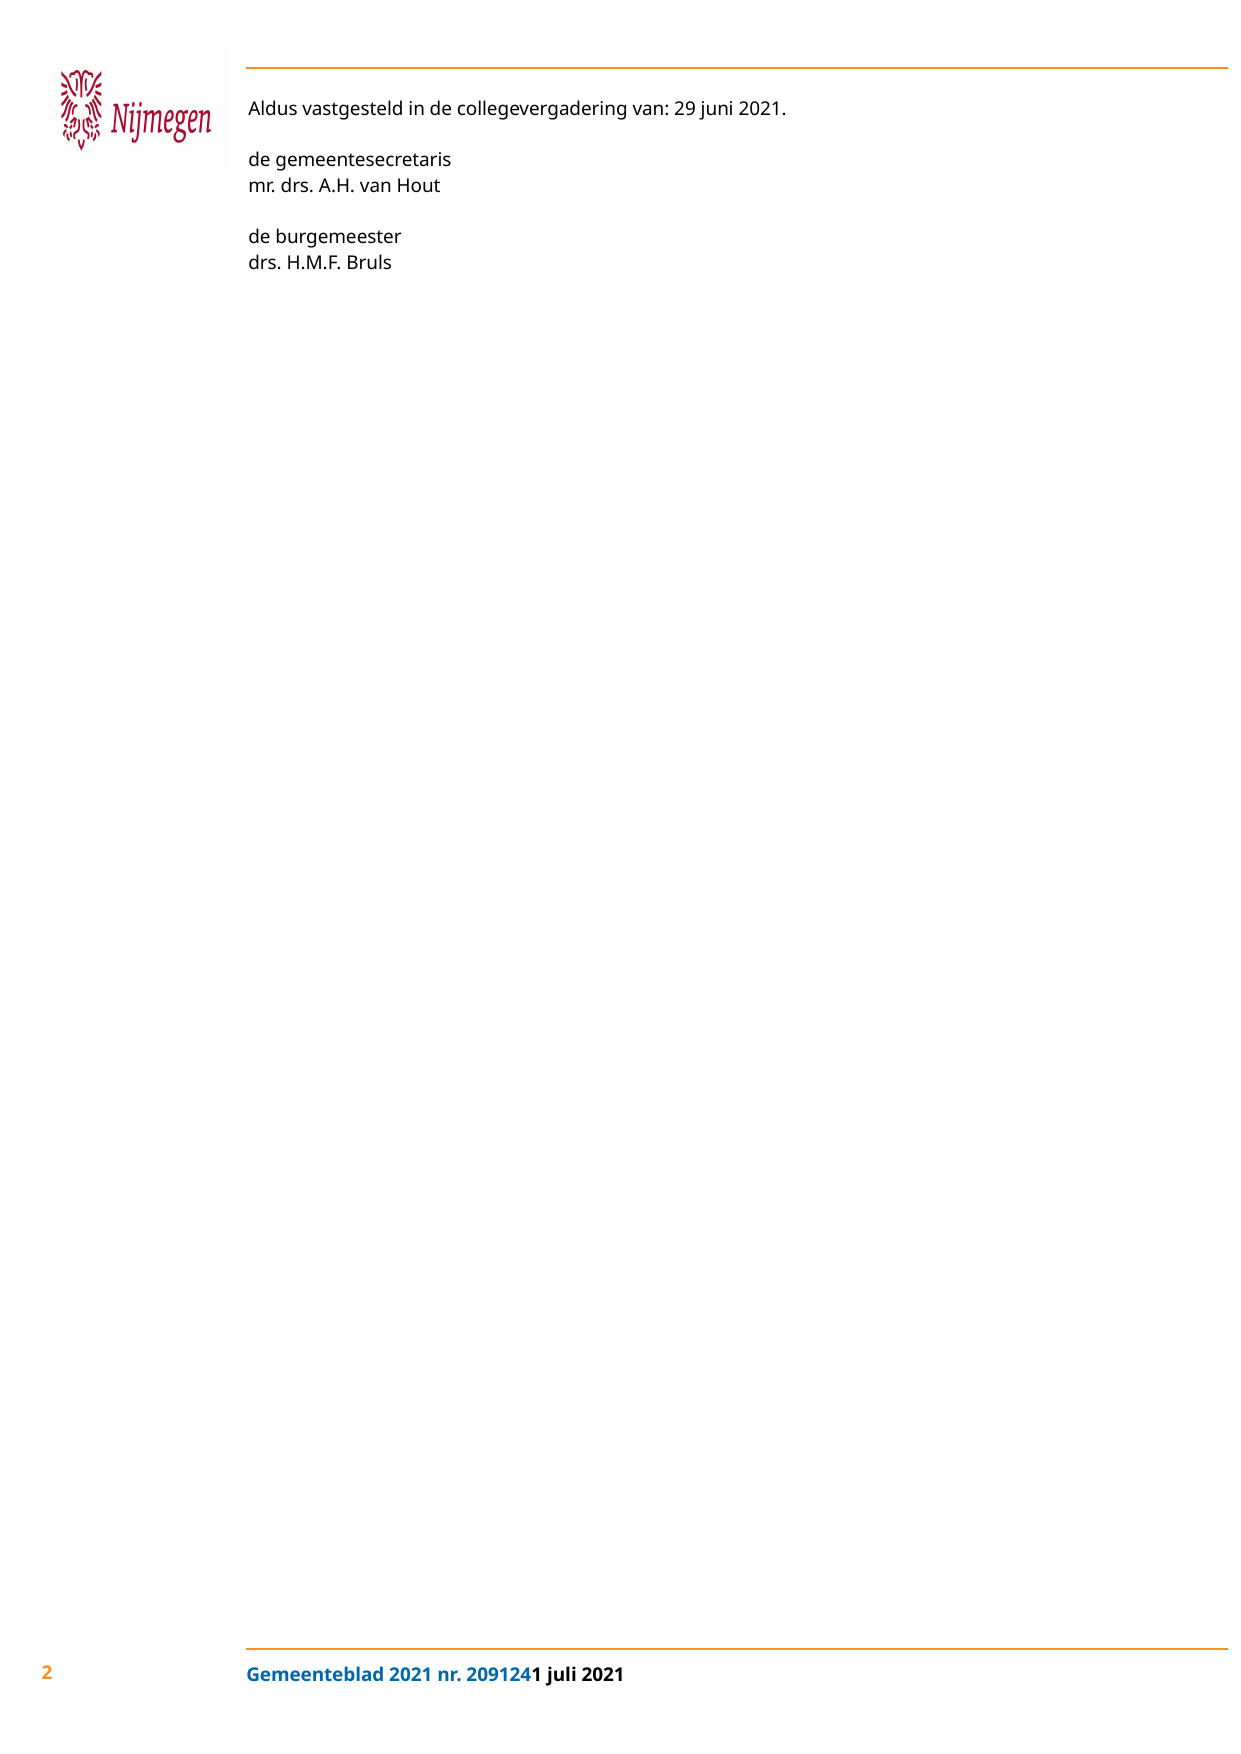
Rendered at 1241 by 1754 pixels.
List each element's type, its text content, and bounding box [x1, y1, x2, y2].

text de gemeentesecretaris [248, 146, 1152, 172]
text drs. H.M.F. Bruls [248, 249, 1152, 275]
picture [41, 47, 231, 172]
text mr. drs. A.H. van Hout [248, 172, 1152, 198]
text Aldus vastgesteld in de collegevergadering van: 29 juni 2021. [248, 95, 1152, 121]
text de burgemeester [248, 223, 1152, 249]
